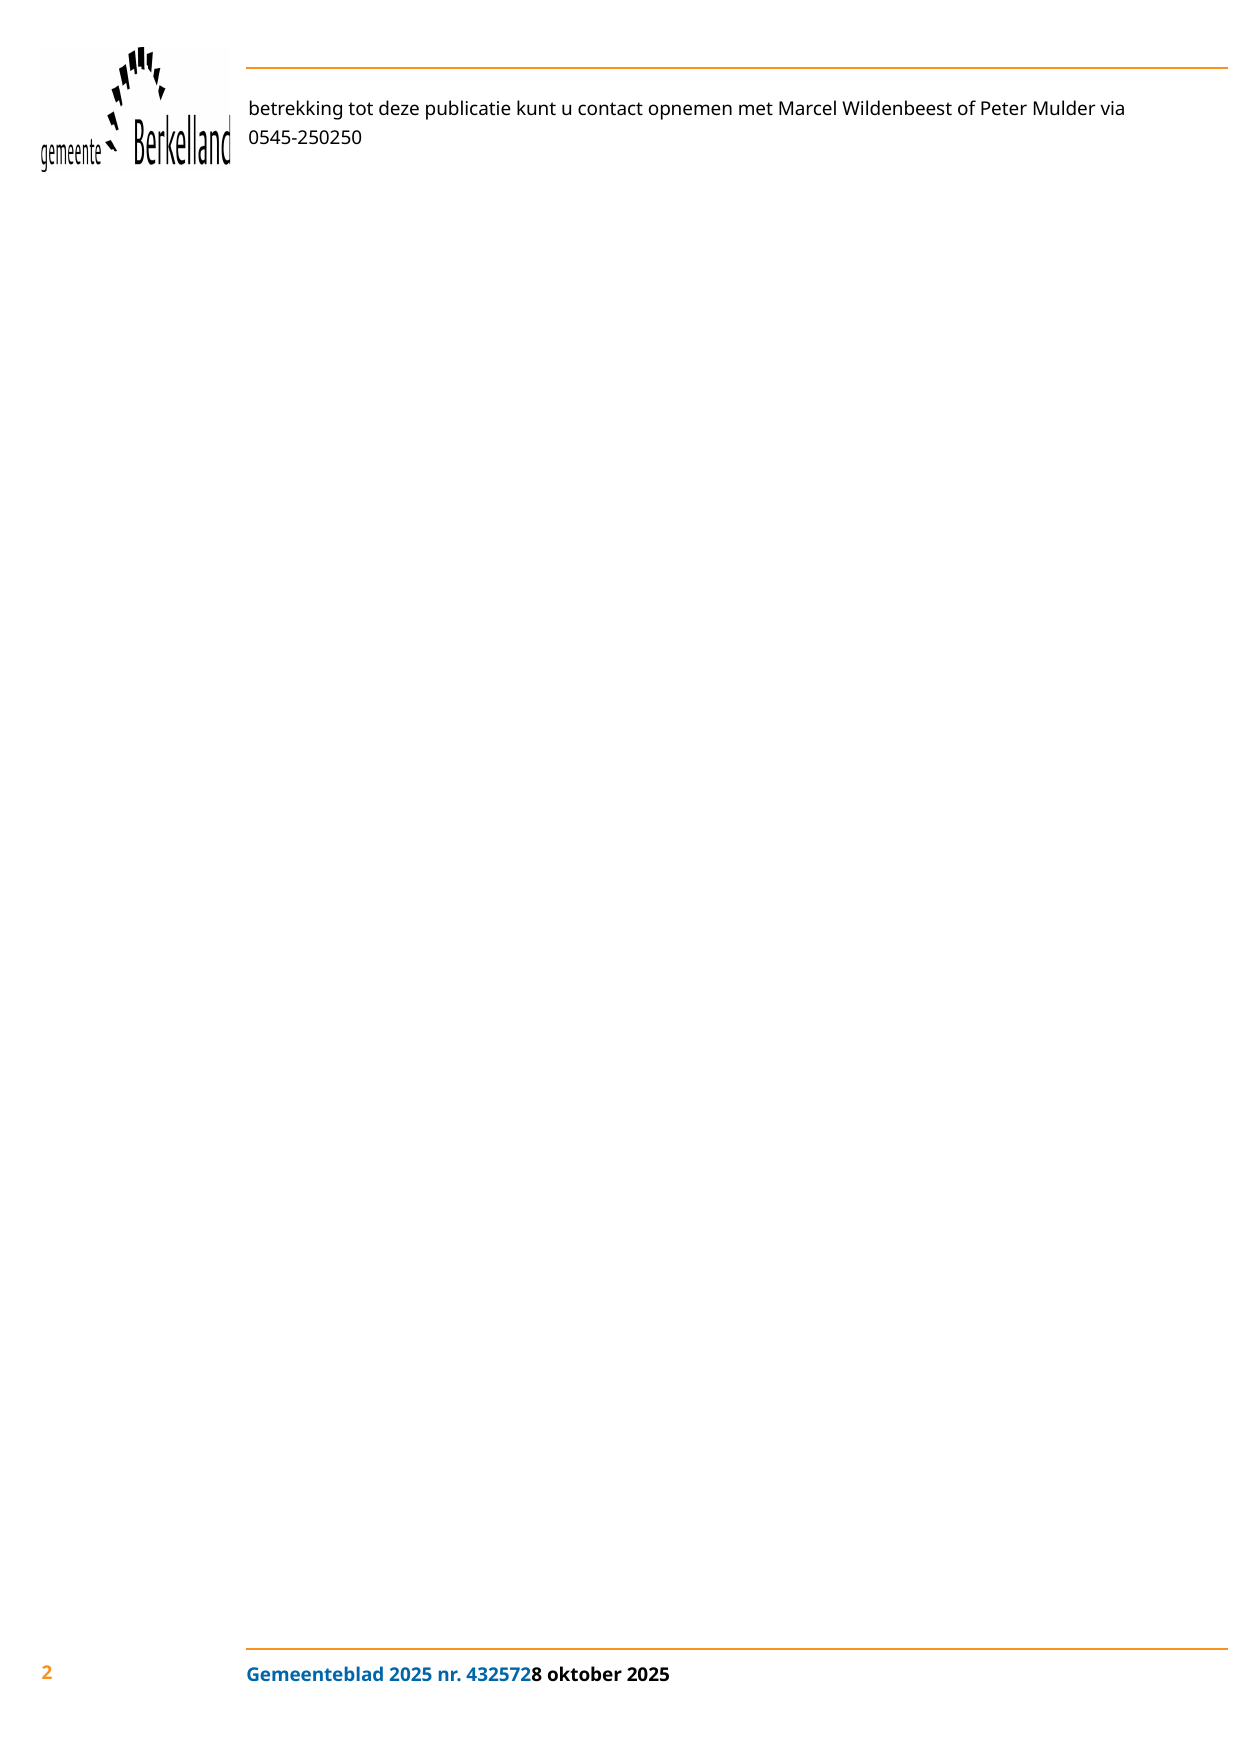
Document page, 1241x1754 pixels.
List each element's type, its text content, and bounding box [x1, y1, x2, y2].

text betrekking tot deze publicatie kunt u contact opnemen met Marcel Wildenbeest of Peter Mulder via 0545-250250 [248, 95, 1152, 150]
picture [41, 47, 231, 172]
